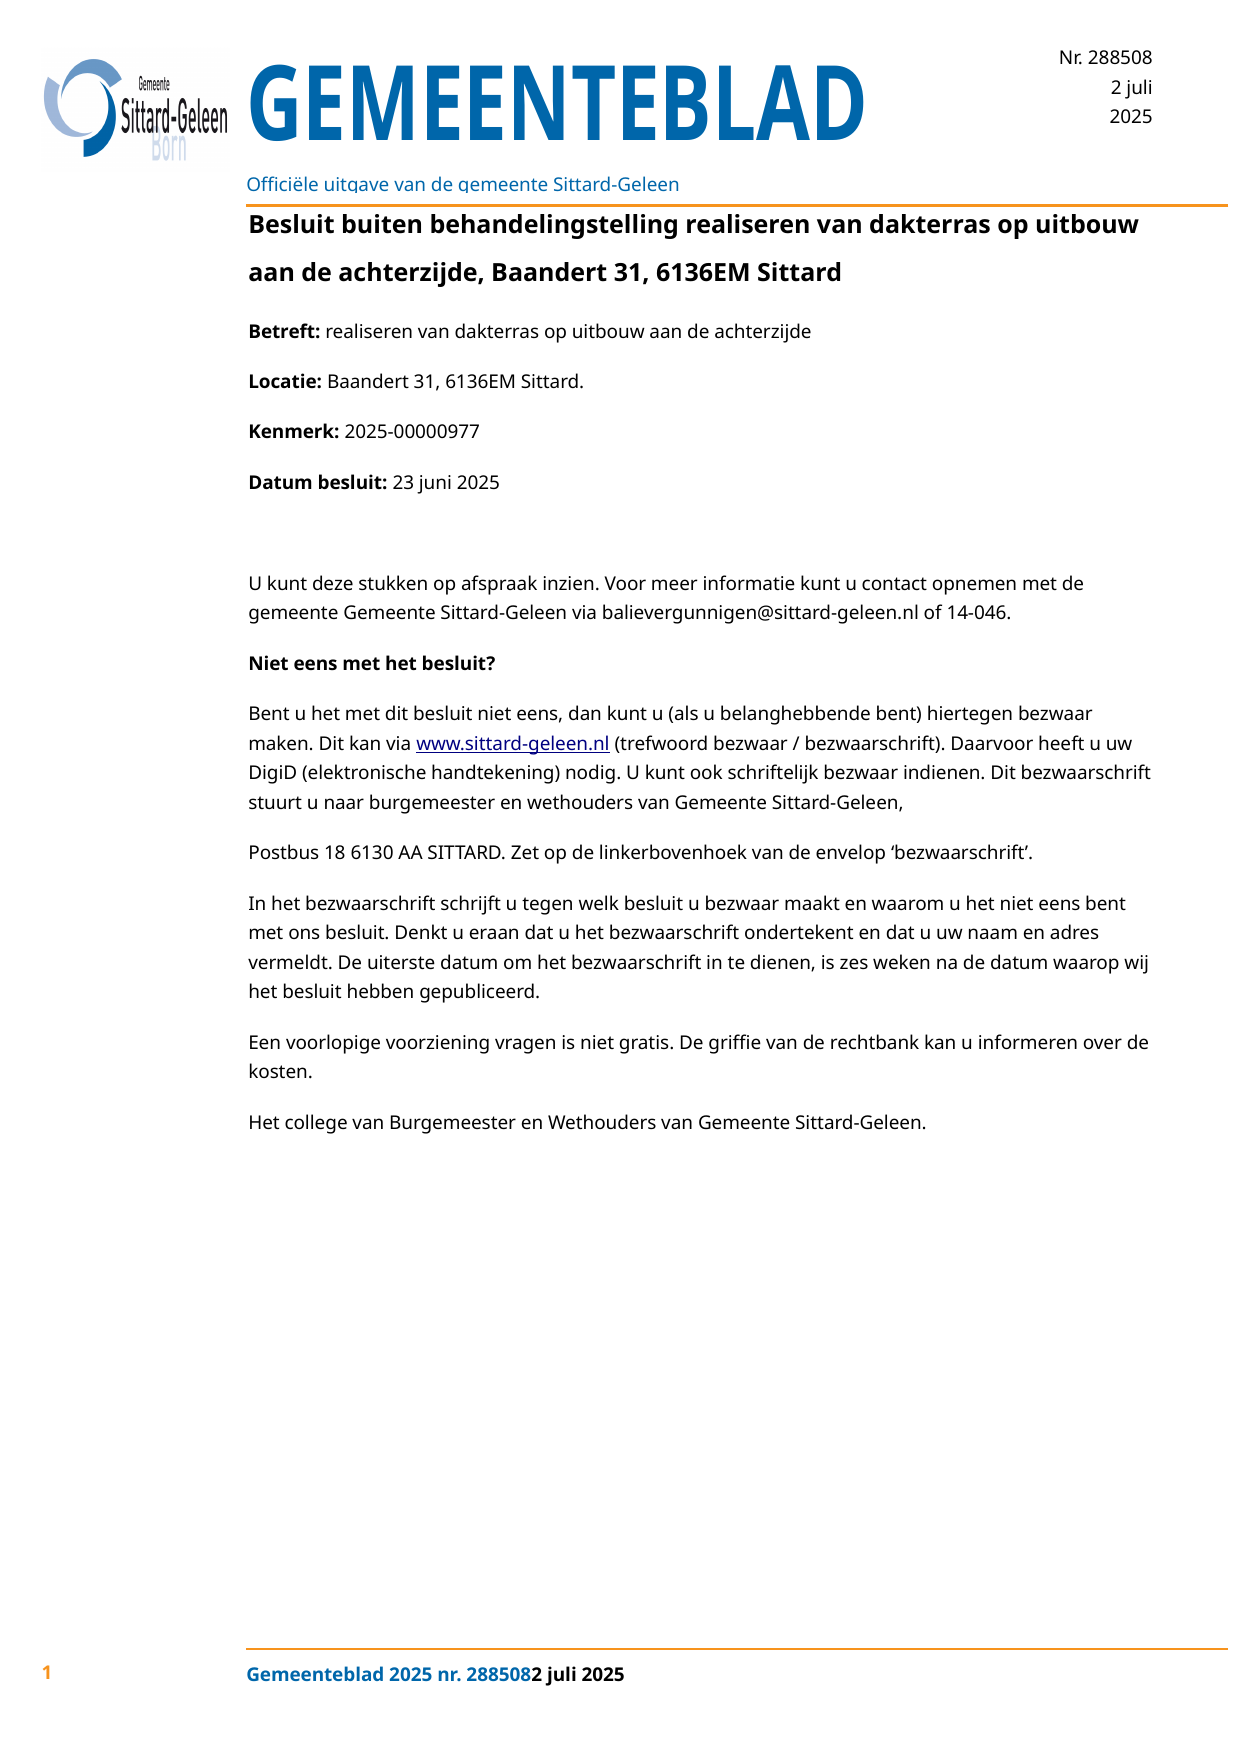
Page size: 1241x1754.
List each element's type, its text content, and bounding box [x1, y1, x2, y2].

text Datum besluit: 23 juni 2025 [248, 469, 1152, 495]
picture [41, 47, 231, 172]
text Betreft: realiseren van dakterras op uitbouw aan de achterzijde [248, 318, 1152, 344]
text Besluit buiten behandelingstelling realiseren van dakterras op uitbouw aan de achterzijde, Baandert 31, 6136EM Sittard [248, 207, 1152, 288]
text Niet eens met het besluit? [248, 650, 1152, 676]
text Locatie: Baandert 31, 6136EM Sittard. [248, 368, 1152, 394]
text Postbus 18 6130 AA SITTARD. Zet op de linkerbovenhoek van de envelop ‘bezwaarschrift’. [248, 839, 1152, 865]
text In het bezwaarschrift schrijft u tegen welk besluit u bezwaar maakt en waarom u het niet eens bent met ons besluit. Denkt u eraan dat u het bezwaarschrift ondertekent en dat u uw naam en adres vermeldt. De uiterste datum om het bezwaarschrift in te dienen, is zes weken na de datum waarop wij het besluit hebben gepubliceerd. [248, 890, 1152, 1004]
text Kenmerk: 2025-00000977 [248, 419, 1152, 444]
text Bent u het met dit besluit niet eens, dan kunt u (als u belanghebbende bent) hiertegen bezwaar maken. Dit kan via www.sittard-geleen.nl (trefwoord bezwaar / bezwaarschrift). Daarvoor heeft u uw DigiD (elektronische handtekening) nodig. U kunt ook schriftelijk bezwaar indienen. Dit bezwaarschrift stuurt u naar burgemeester en wethouders van Gemeente Sittard-Geleen, [248, 700, 1152, 815]
text U kunt deze stukken op afspraak inzien. Voor meer informatie kunt u contact opnemen met de gemeente Gemeente Sittard-Geleen via balievergunnigen@sittard-geleen.nl of 14-046. [248, 570, 1152, 625]
text Een voorlopige voorziening vragen is niet gratis. De griffie van de rechtbank kan u informeren over de kosten. [248, 1029, 1152, 1084]
text Het college van Burgemeester en Wethouders van Gemeente Sittard-Geleen. [248, 1109, 1152, 1135]
